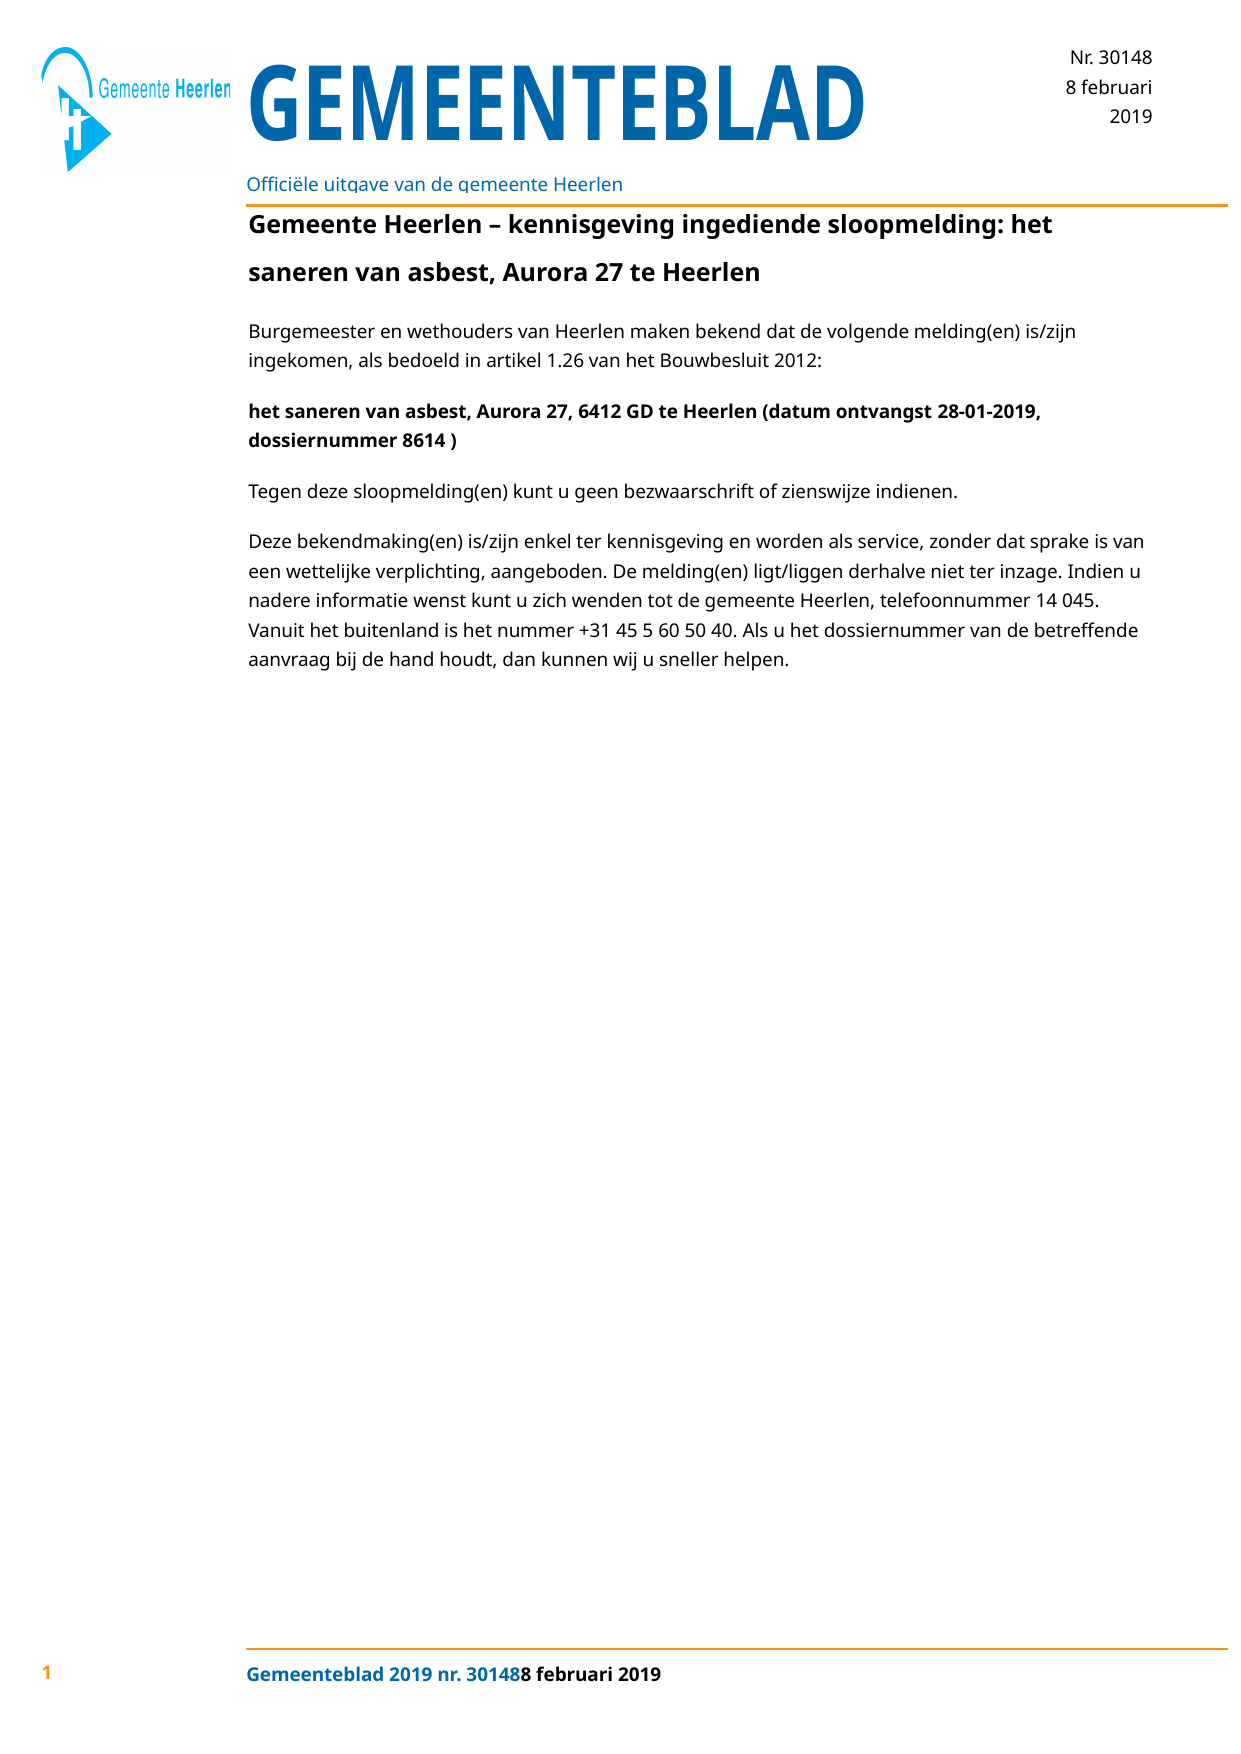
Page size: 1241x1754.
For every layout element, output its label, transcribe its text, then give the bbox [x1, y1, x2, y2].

text Gemeente Heerlen – kennisgeving ingediende sloopmelding: het saneren van asbest, Aurora 27 te Heerlen [248, 207, 1152, 288]
text Deze bekendmaking(en) is/zijn enkel ter kennisgeving en worden als service, zonder dat sprake is van een wettelijke verplichting, aangeboden. De melding(en) ligt/liggen derhalve niet ter inzage. Indien u nadere informatie wenst kunt u zich wenden tot de gemeente Heerlen, telefoonnummer 14 045. Vanuit het buitenland is het nummer +31 45 5 60 50 40. Als u het dossiernummer van de betreffende aanvraag bij de hand houdt, dan kunnen wij u sneller helpen. [248, 528, 1152, 672]
text Burgemeester en wethouders van Heerlen maken bekend dat de volgende melding(en) is/zijn ingekomen, als bedoeld in artikel 1.26 van het Bouwbesluit 2012: [248, 318, 1152, 373]
picture [41, 47, 58, 70]
text het saneren van asbest, Aurora 27, 6412 GD te Heerlen (datum ontvangst 28-01-2019, dossiernummer 8614 ) [248, 398, 1152, 453]
text Tegen deze sloopmelding(en) kunt u geen bezwaarschrift of zienswijze indienen. [248, 478, 1152, 504]
picture [41, 47, 231, 172]
